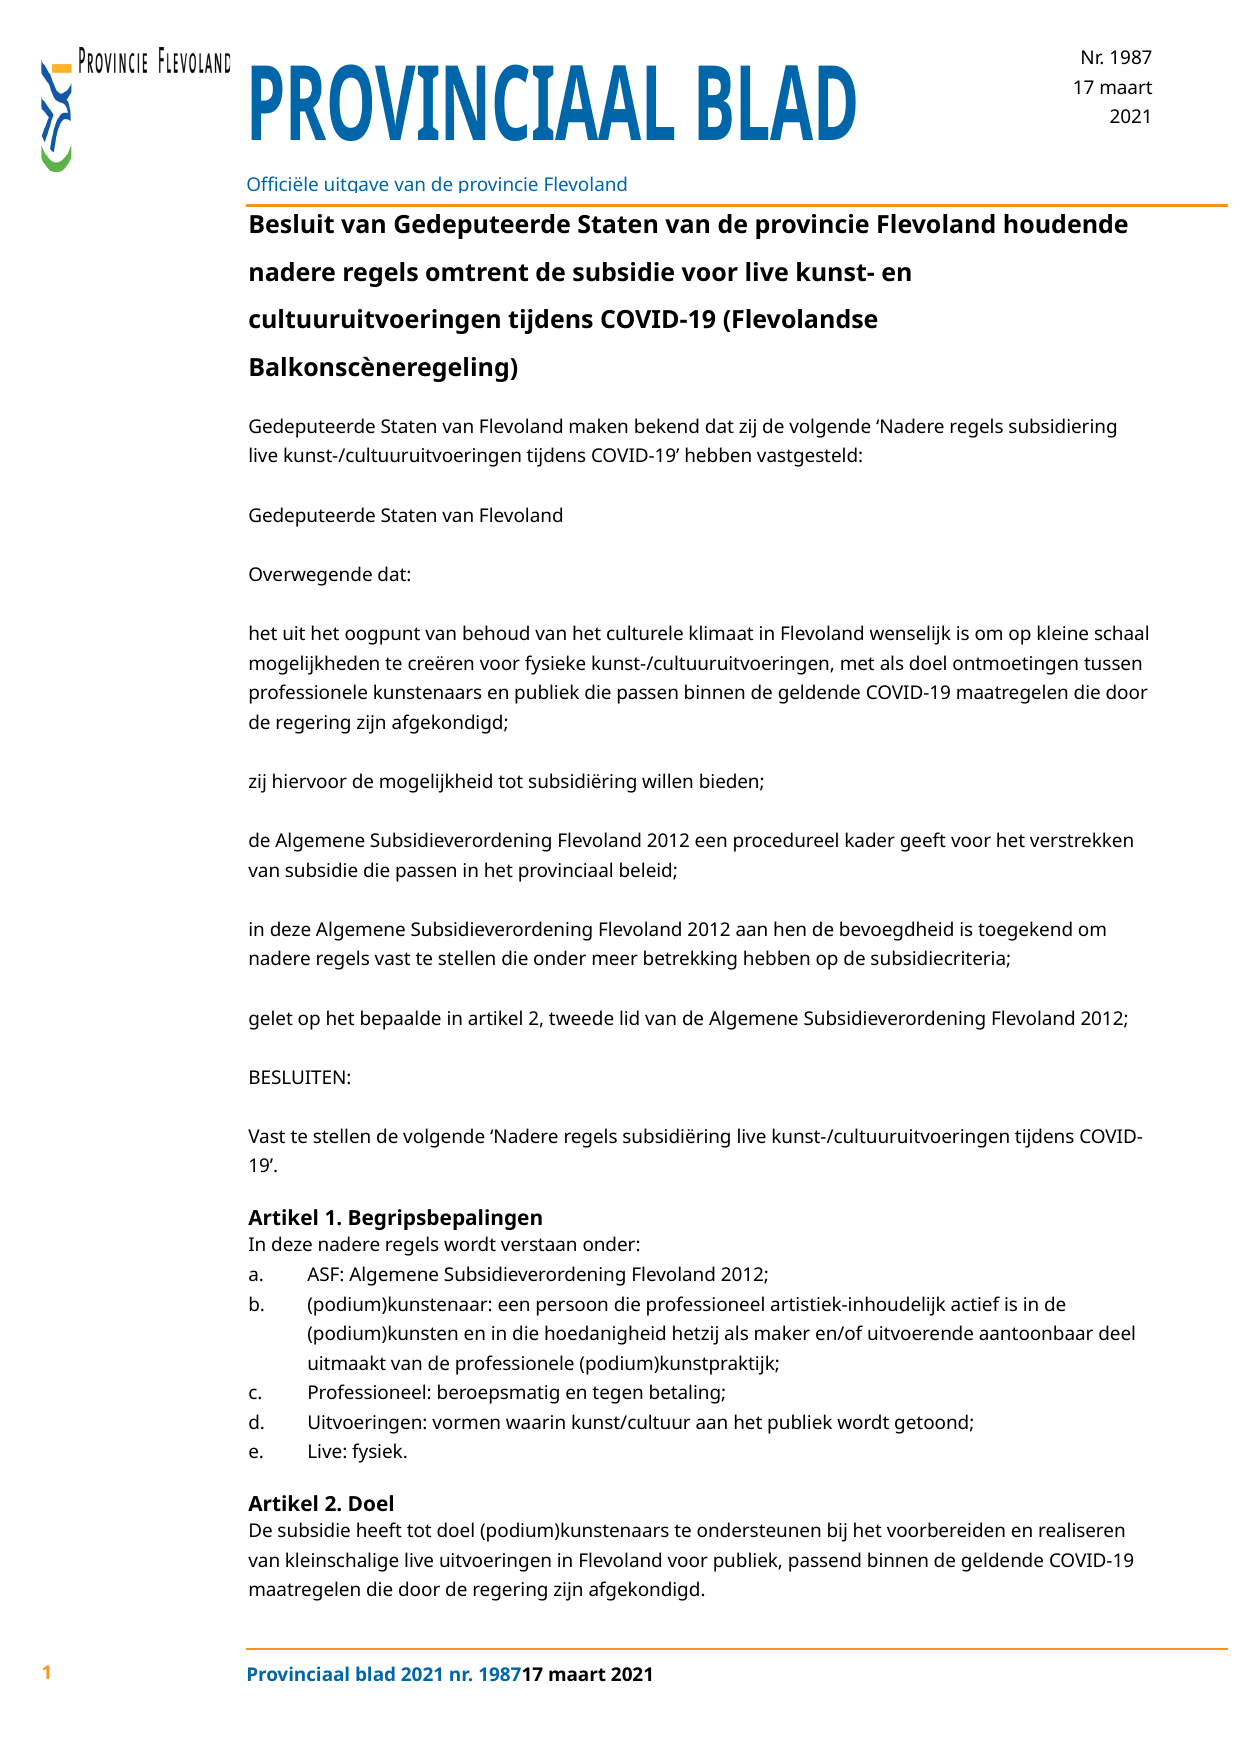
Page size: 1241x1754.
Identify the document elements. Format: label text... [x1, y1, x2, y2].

text BESLUITEN: [248, 1064, 1152, 1090]
text Artikel 1. Begripsbepalingen [248, 1203, 1152, 1232]
text Gedeputeerde Staten van Flevoland maken bekend dat zij de volgende ‘Nadere regels subsidiering live kunst-/cultuuruitvoeringen tijdens COVID-19’ hebben vastgesteld: [248, 413, 1152, 468]
list (podium)kunsten en in die hoedanigheid hetzij als maker en/of uitvoerende aantoonbaar deel uitmaakt van de professionele (podium)kunstpraktijk; [248, 1320, 1152, 1376]
text de Algemene Subsidieverordening Flevoland 2012 een procedureel kader geeft voor het verstrekken van subsidie die passen in het provinciaal beleid; [248, 827, 1152, 883]
list Live: fysiek. [248, 1439, 1152, 1464]
text In deze nadere regels wordt verstaan onder: [248, 1232, 1152, 1257]
list ASF: Algemene Subsidieverordening Flevoland 2012; [248, 1261, 1152, 1287]
text in deze Algemene Subsidieverordening Flevoland 2012 aan hen de bevoegdheid is toegekend om nadere regels vast te stellen die onder meer betrekking hebben op de subsidiecriteria; [248, 916, 1152, 971]
list (podium)kunstenaar: een persoon die professioneel artistiek-inhoudelijk actief is in de [248, 1291, 1152, 1316]
text zij hiervoor de mogelijkheid tot subsidiëring willen bieden; [248, 768, 1152, 794]
text De subsidie heeft tot doel (podium)kunstenaars te ondersteunen bij het voorbereiden en realiseren van kleinschalige live uitvoeringen in Flevoland voor publiek, passend binnen de geldende COVID-19 maatregelen die door de regering zijn afgekondigd. [248, 1517, 1152, 1602]
list Professioneel: beroepsmatig en tegen betaling; [248, 1379, 1152, 1405]
text Artikel 2. Doel [248, 1489, 1152, 1517]
text Gedeputeerde Staten van Flevoland [248, 502, 1152, 528]
text Vast te stellen de volgende ‘Nadere regels subsidiëring live kunst-/cultuuruitvoeringen tijdens COVID-19’. [248, 1123, 1152, 1178]
list Uitvoeringen: vormen waarin kunst/cultuur aan het publiek wordt getoond; [248, 1409, 1152, 1435]
picture [41, 47, 231, 172]
text Besluit van Gedeputeerde Staten van de provincie Flevoland houdende nadere regels omtrent de subsidie voor live kunst- en cultuuruitvoeringen tijdens COVID-19 (Flevolandse Balkonscèneregeling) [248, 207, 1152, 384]
text Overwegende dat: [248, 561, 1152, 587]
text gelet op het bepaalde in artikel 2, tweede lid van de Algemene Subsidieverordening Flevoland 2012; [248, 1005, 1152, 1031]
text het uit het oogpunt van behoud van het culturele klimaat in Flevoland wenselijk is om op kleine schaal mogelijkheden te creëren voor fysieke kunst-/cultuuruitvoeringen, met als doel ontmoetingen tussen professionele kunstenaars en publiek die passen binnen de geldende COVID-19 maatregelen die door de regering zijn afgekondigd; [248, 620, 1152, 735]
